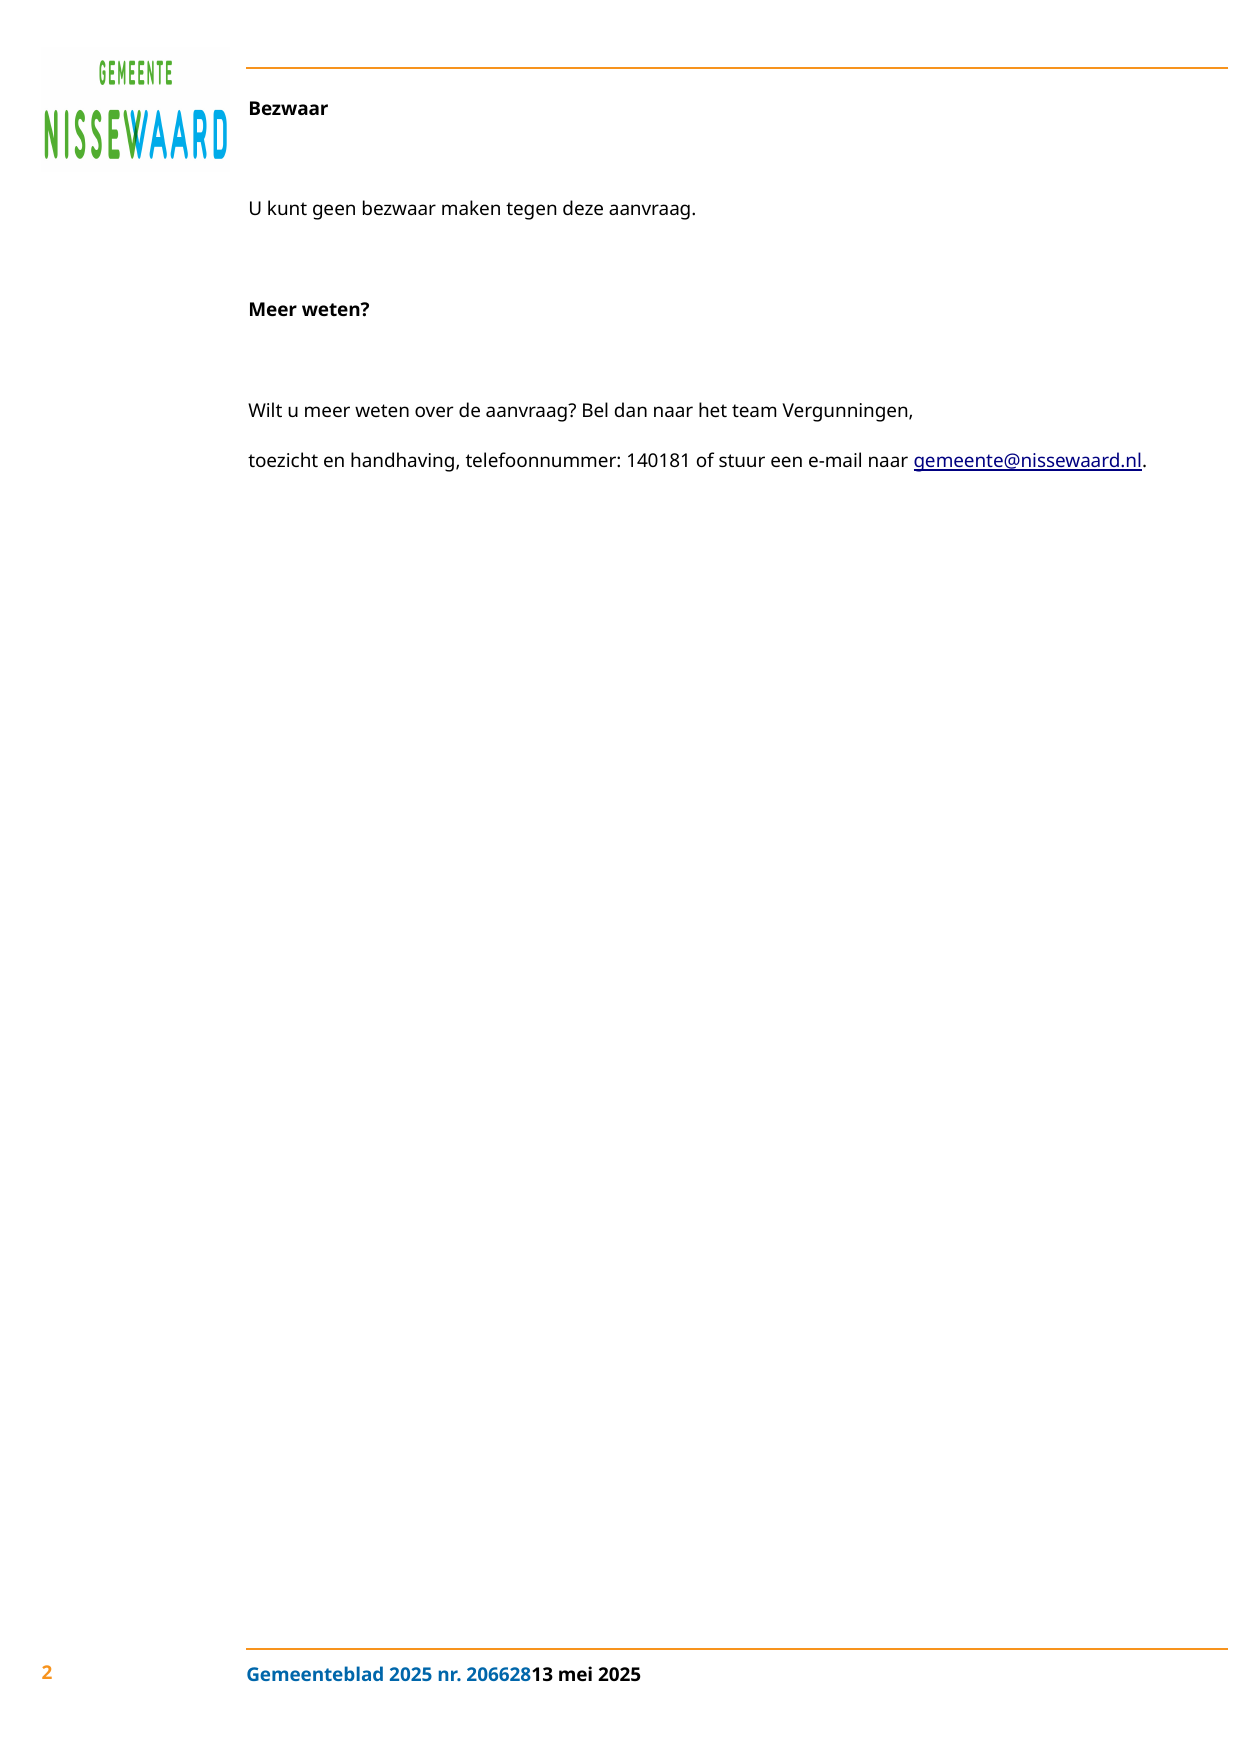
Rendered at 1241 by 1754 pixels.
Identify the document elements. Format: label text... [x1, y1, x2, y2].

text toezicht en handhaving, telefoonnummer: 140181 of stuur een e-mail naar gemeente@nissewaard.nl. [248, 448, 1152, 473]
text Wilt u meer weten over de aanvraag? Bel dan naar het team Vergunningen, [248, 397, 1152, 423]
text Meer weten? [248, 296, 1152, 322]
text Bezwaar [248, 95, 1152, 121]
picture [41, 47, 231, 172]
text U kunt geen bezwaar maken tegen deze aanvraag. [248, 196, 1152, 221]
